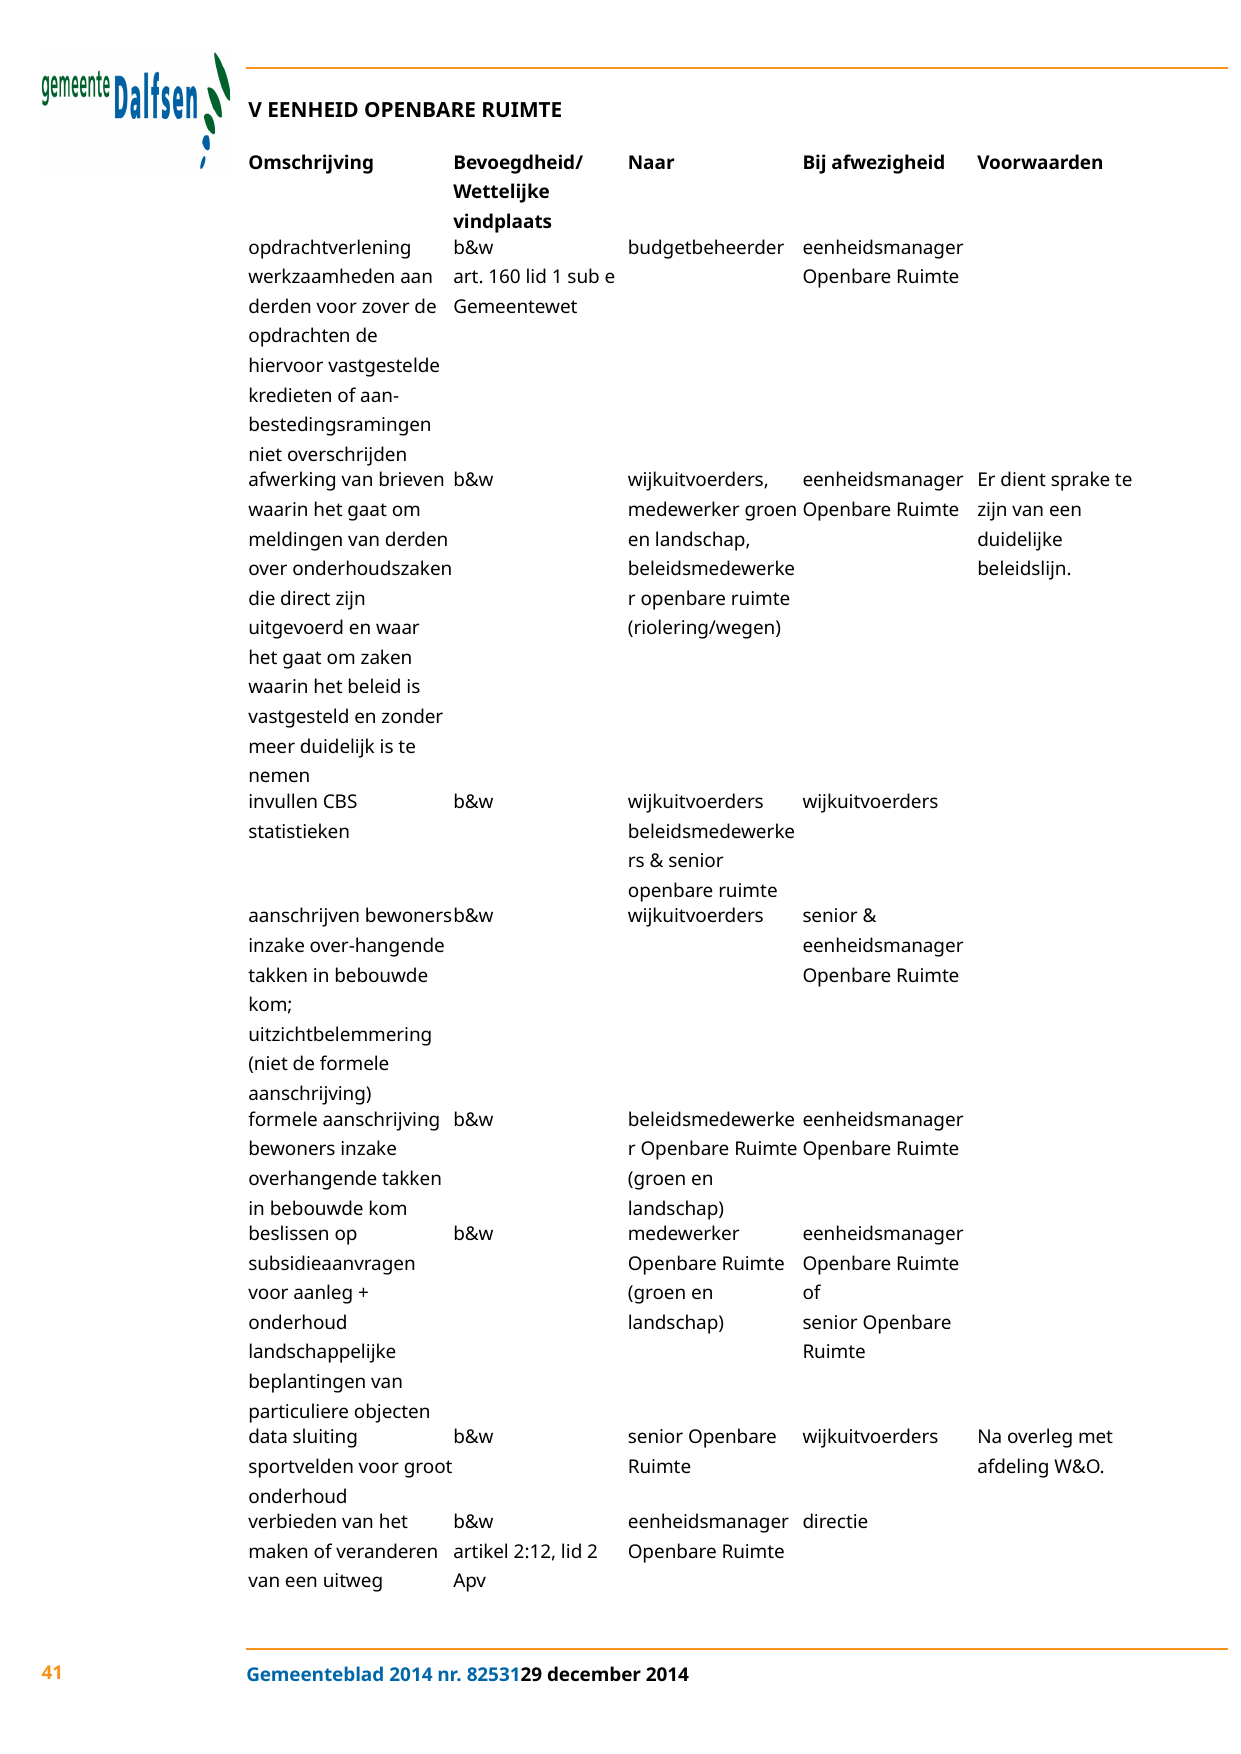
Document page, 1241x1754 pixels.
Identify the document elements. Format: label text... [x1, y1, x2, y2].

table_cell b&w artikel 2:12, lid 2 Apv [453, 1509, 628, 1593]
table_cell budgetbeheerder [628, 234, 802, 467]
table_cell beleidsmedewerker Openbare Ruimte (groen en landschap) [628, 1106, 802, 1220]
table_cell directie [802, 1509, 977, 1593]
table_header Naar [628, 149, 802, 234]
table_header Bevoegdheid/Wettelijke vindplaats [453, 149, 628, 234]
text V EENHEID OPENBARE RUIMTE [248, 95, 1152, 123]
table_cell [977, 788, 1152, 903]
table_cell afwerking van brieven waarin het gaat om meldingen van derden over onderhoudszaken die direct zijn uitgevoerd en waar het gaat om zaken waarin het beleid is vastgesteld en zonder meer duidelijk is te nemen [248, 467, 453, 788]
table_cell b&w art. 160 lid 1 sub e Gemeentewet [453, 234, 628, 467]
table_cell formele aanschrijving bewoners inzake overhangende takken in bebouwde kom [248, 1106, 453, 1220]
table_cell verbieden van het maken of veranderen van een uitweg [248, 1509, 453, 1593]
table_header Omschrijving [248, 149, 453, 234]
picture [41, 47, 231, 172]
table_cell aanschrijven bewoners inzake over-hangende takken in bebouwde kom; uitzichtbelemmering (niet de formele aanschrijving) [248, 903, 453, 1106]
table_cell medewerker Openbare Ruimte (groen en landschap) [628, 1220, 802, 1424]
table_cell wijkuitvoerders [802, 788, 977, 903]
table_cell [977, 903, 1152, 1106]
table_cell senior Openbare Ruimte [628, 1424, 802, 1508]
table_cell data sluiting sportvelden voor groot onderhoud [248, 1424, 453, 1508]
table_cell senior & eenheidsmanager Openbare Ruimte [802, 903, 977, 1106]
table_cell Er dient sprake te zijn van een duidelijke beleidslijn. [977, 467, 1152, 788]
table_header Voorwaarden [977, 149, 1152, 234]
table_cell invullen CBS statistieken [248, 788, 453, 903]
table_cell [977, 1220, 1152, 1424]
table_cell eenheidsmanager Openbare Ruimte [802, 467, 977, 788]
table_cell b&w [453, 1424, 628, 1508]
table_cell Na overleg met afdeling W&O. [977, 1424, 1152, 1508]
table_cell b&w [453, 1220, 628, 1424]
table_cell [977, 1106, 1152, 1220]
table_cell [977, 234, 1152, 467]
table_cell eenheidsmanager Openbare Ruimte [802, 234, 977, 467]
table_cell wijkuitvoerders, medewerker groen en landschap, beleidsmedewerker openbare ruimte (riolering/wegen) [628, 467, 802, 788]
table_cell b&w [453, 903, 628, 1106]
table_cell b&w [453, 467, 628, 788]
table_cell opdrachtverlening werkzaamheden aan derden voor zover de opdrachten de hiervoor vastgestelde kredieten of aan-bestedingsramingen niet overschrijden [248, 234, 453, 467]
table_cell eenheidsmanager Openbare Ruimte of senior Openbare Ruimte [802, 1220, 977, 1424]
table_cell b&w [453, 1106, 628, 1220]
table_cell b&w [453, 788, 628, 903]
table_cell wijkuitvoerders [802, 1424, 977, 1508]
table_cell wijkuitvoerders beleidsmedewerkers & senior openbare ruimte [628, 788, 802, 903]
table_header Bij afwezigheid [802, 149, 977, 234]
table_cell eenheidsmanager Openbare Ruimte [802, 1106, 977, 1220]
table_cell eenheidsmanager Openbare Ruimte [628, 1509, 802, 1593]
table_cell [977, 1509, 1152, 1593]
table_cell beslissen op subsidieaanvragen voor aanleg + onderhoud landschappelijke beplantingen van particuliere objecten [248, 1220, 453, 1424]
table_cell wijkuitvoerders [628, 903, 802, 1106]
